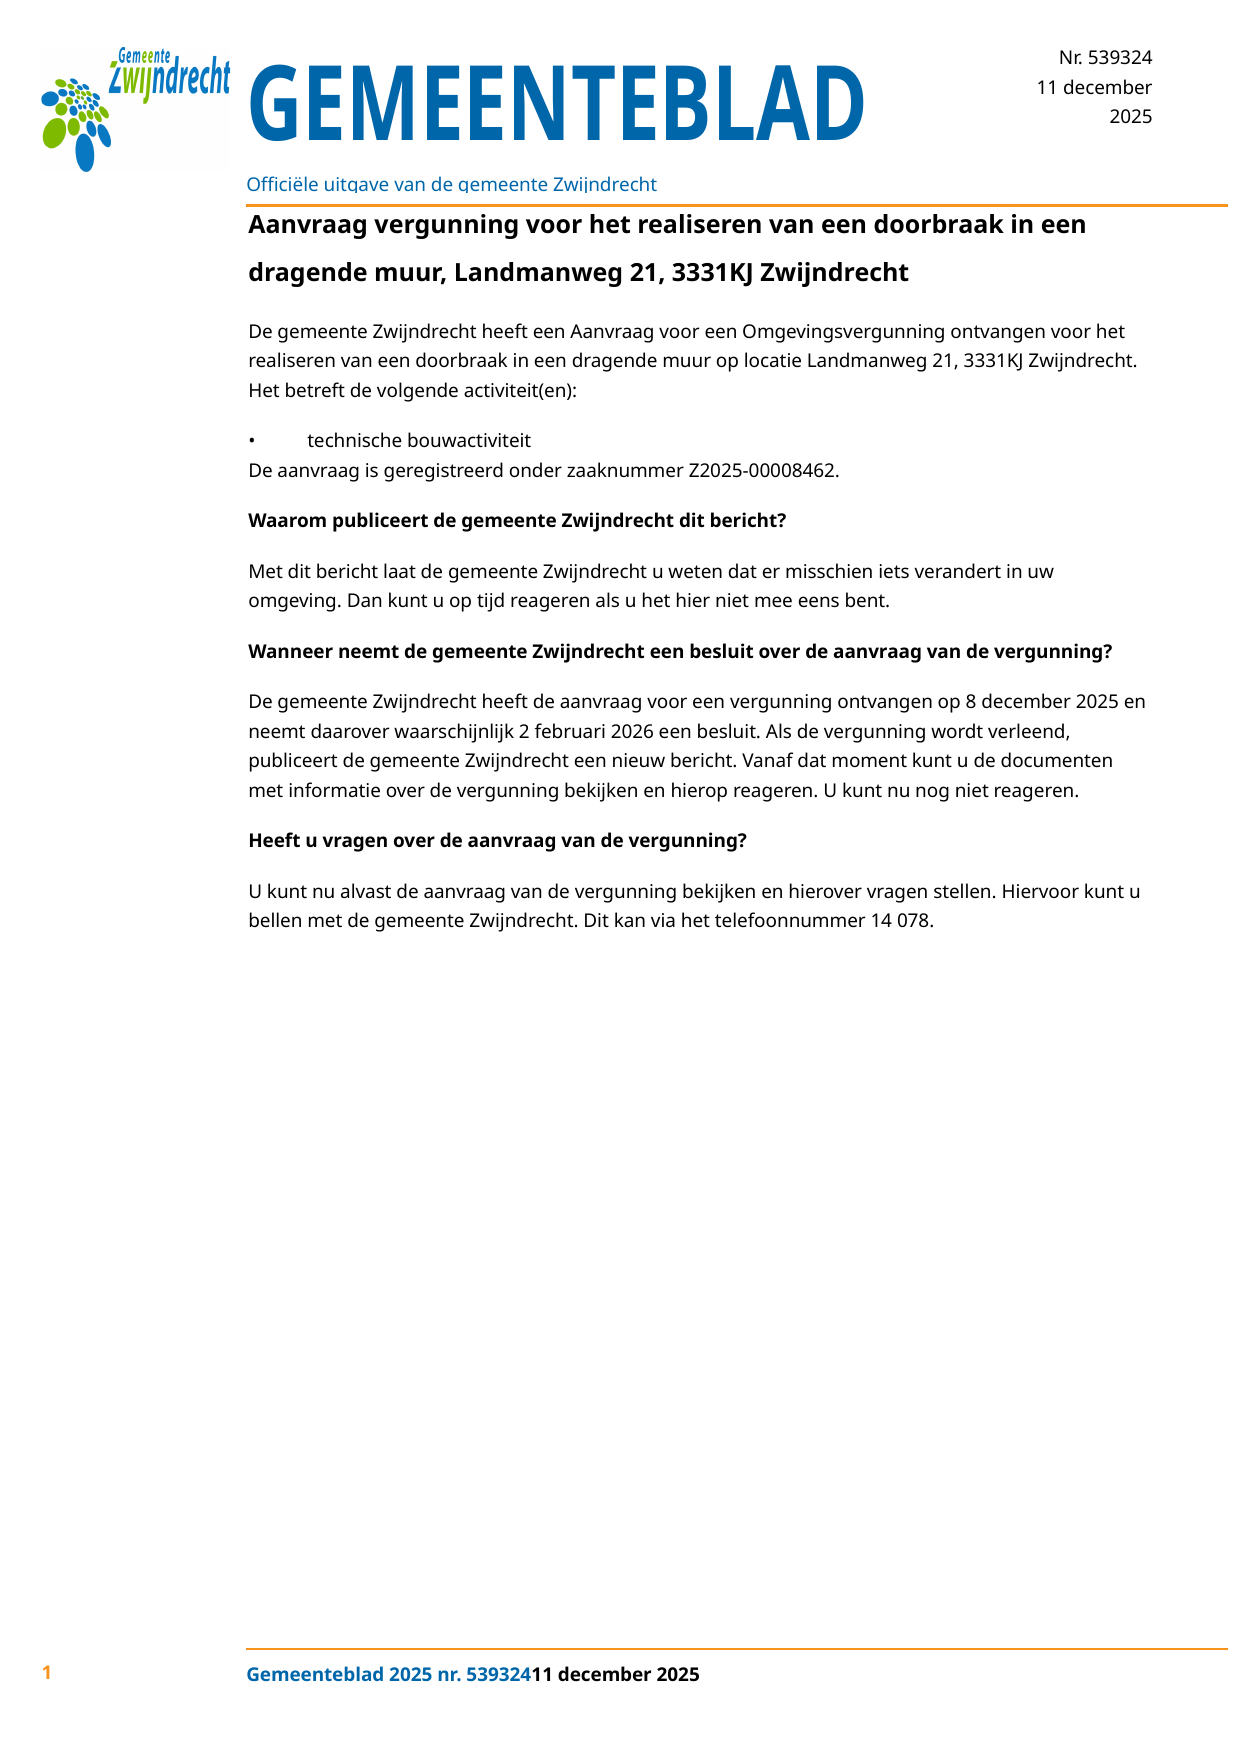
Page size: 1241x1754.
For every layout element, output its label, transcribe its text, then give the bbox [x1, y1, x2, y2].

text De gemeente Zwijndrecht heeft een Aanvraag voor een Omgevingsvergunning ontvangen voor het realiseren van een doorbraak in een dragende muur op locatie Landmanweg 21, 3331KJ Zwijndrecht. Het betreft de volgende activiteit(en): [248, 318, 1152, 403]
picture [41, 47, 231, 172]
text De aanvraag is geregistreerd onder zaaknummer Z2025-00008462. [248, 457, 1152, 483]
text Met dit bericht laat de gemeente Zwijndrecht u weten dat er misschien iets verandert in uw omgeving. Dan kunt u op tijd reageren als u het hier niet mee eens bent. [248, 558, 1152, 613]
text U kunt nu alvast de aanvraag van de vergunning bekijken en hierover vragen stellen. Hiervoor kunt u bellen met de gemeente Zwijndrecht. Dit kan via het telefoonnummer 14 078. [248, 878, 1152, 933]
text Aanvraag vergunning voor het realiseren van een doorbraak in een dragende muur, Landmanweg 21, 3331KJ Zwijndrecht [248, 207, 1152, 288]
list technische bouwactiviteit [248, 427, 1152, 453]
text Heeft u vragen over de aanvraag van de vergunning? [248, 827, 1152, 853]
text Wanneer neemt de gemeente Zwijndrecht een besluit over de aanvraag van de vergunning? [248, 638, 1152, 664]
text De gemeente Zwijndrecht heeft de aanvraag voor een vergunning ontvangen op 8 december 2025 en neemt daarover waarschijnlijk 2 februari 2026 een besluit. Als de vergunning wordt verleend, publiceert de gemeente Zwijndrecht een nieuw bericht. Vanaf dat moment kunt u de documenten met informatie over de vergunning bekijken en hierop reageren. U kunt nu nog niet reageren. [248, 688, 1152, 803]
text Waarom publiceert de gemeente Zwijndrecht dit bericht? [248, 507, 1152, 533]
